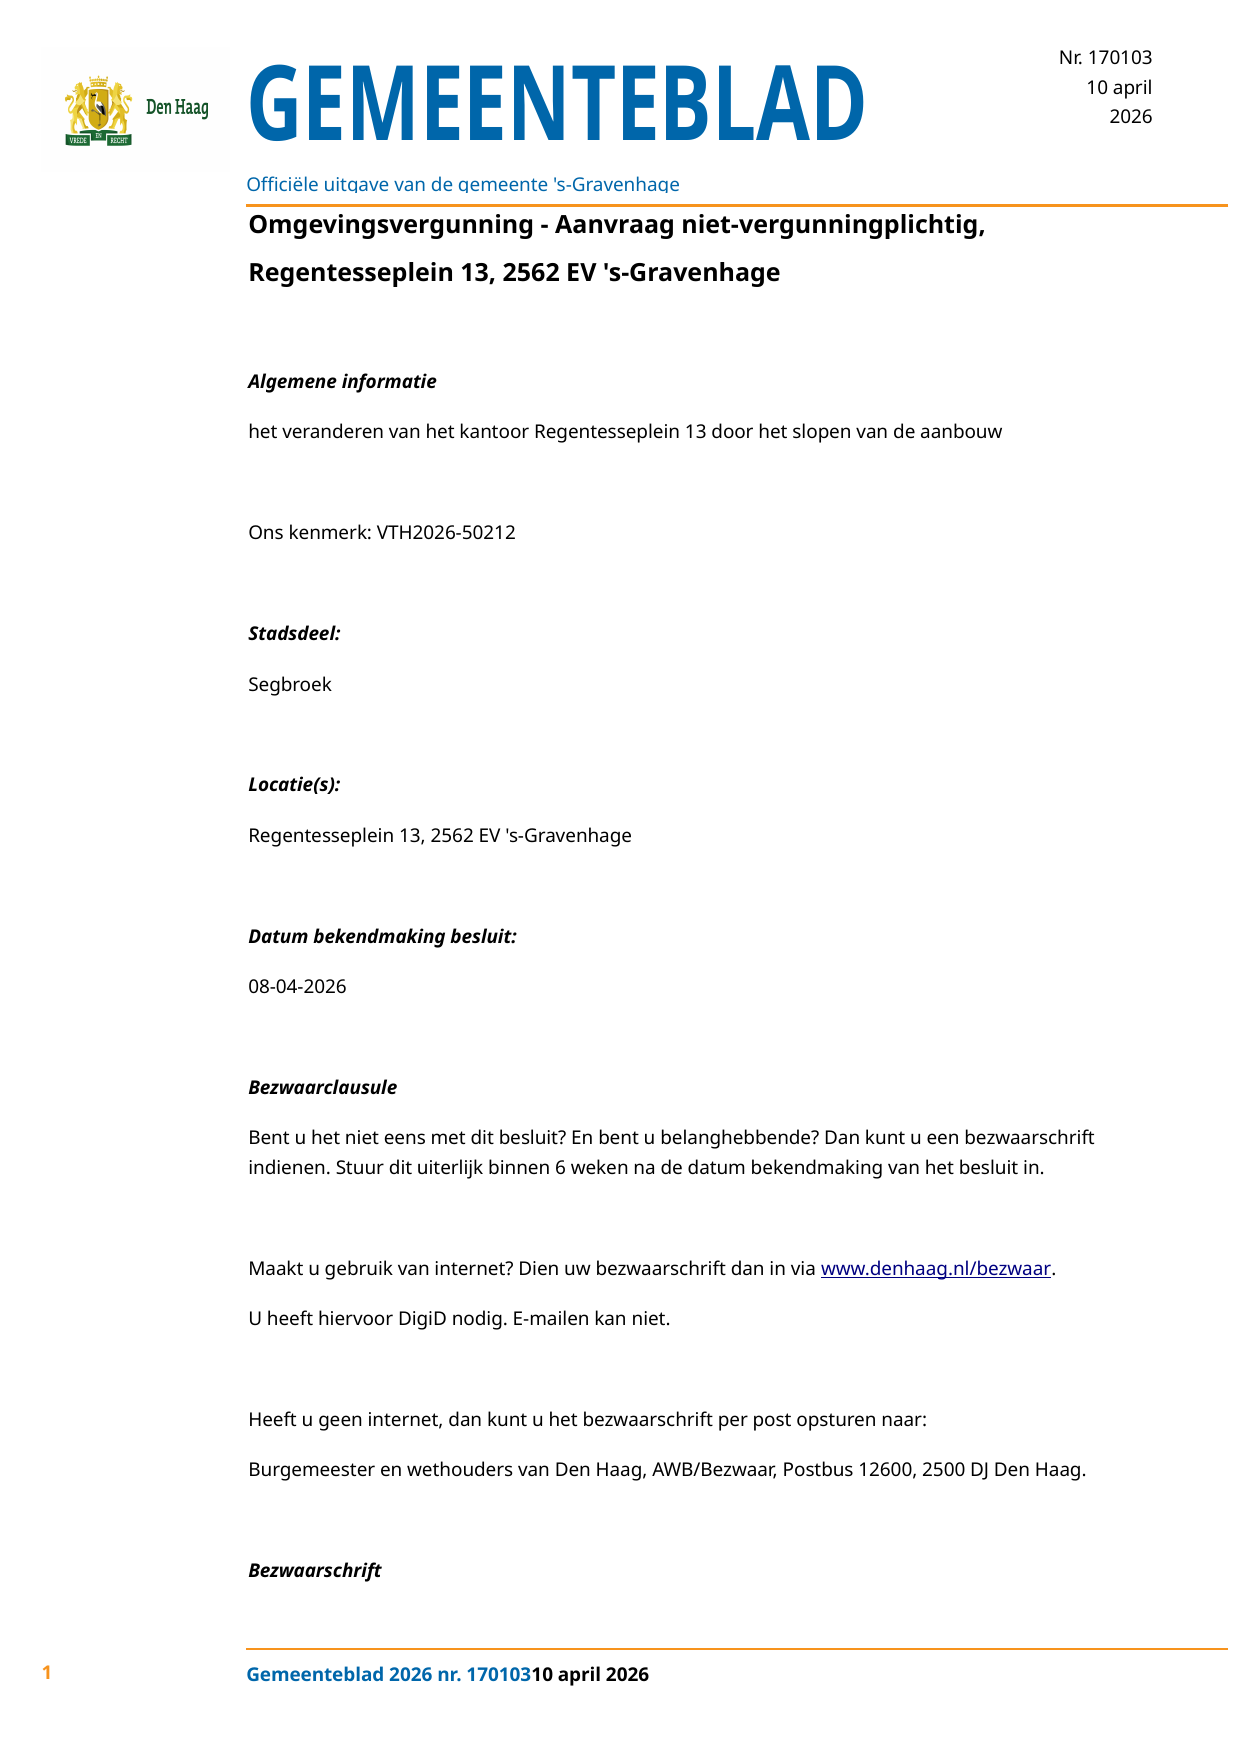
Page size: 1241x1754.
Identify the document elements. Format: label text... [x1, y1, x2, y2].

text Segbroek [248, 671, 1152, 697]
text Bezwaarclausule [248, 1074, 1152, 1100]
text Datum bekendmaking besluit: [248, 923, 1152, 949]
text Burgemeester en wethouders van Den Haag, AWB/Bezwaar, Postbus 12600, 2500 DJ Den Haag. [248, 1457, 1152, 1482]
text Bezwaarschrift [248, 1557, 1152, 1583]
text Omgevingsvergunning - Aanvraag niet-vergunningplichtig, Regentesseplein 13, 2562 EV 's-Gravenhage [248, 207, 1152, 288]
text het veranderen van het kantoor Regentesseplein 13 door het slopen van de aanbouw [248, 419, 1152, 444]
picture [41, 47, 231, 172]
text Heeft u geen internet, dan kunt u het bezwaarschrift per post opsturen naar: [248, 1406, 1152, 1432]
text 08-04-2026 [248, 973, 1152, 999]
text Maakt u gebruik van internet? Dien uw bezwaarschrift dan in via www.denhaag.nl/bezwaar. [248, 1255, 1152, 1281]
text Algemene informatie [248, 368, 1152, 394]
text U heeft hiervoor DigiD nodig. E-mailen kan niet. [248, 1305, 1152, 1331]
text Locatie(s): [248, 772, 1152, 797]
text Regentesseplein 13, 2562 EV 's-Gravenhage [248, 822, 1152, 848]
text Bent u het niet eens met dit besluit? En bent u belanghebbende? Dan kunt u een bezwaarschrift indienen. Stuur dit uiterlijk binnen 6 weken na de datum bekendmaking van het besluit in. [248, 1124, 1152, 1180]
text Stadsdeel: [248, 620, 1152, 646]
text Ons kenmerk: VTH2026-50212 [248, 519, 1152, 545]
